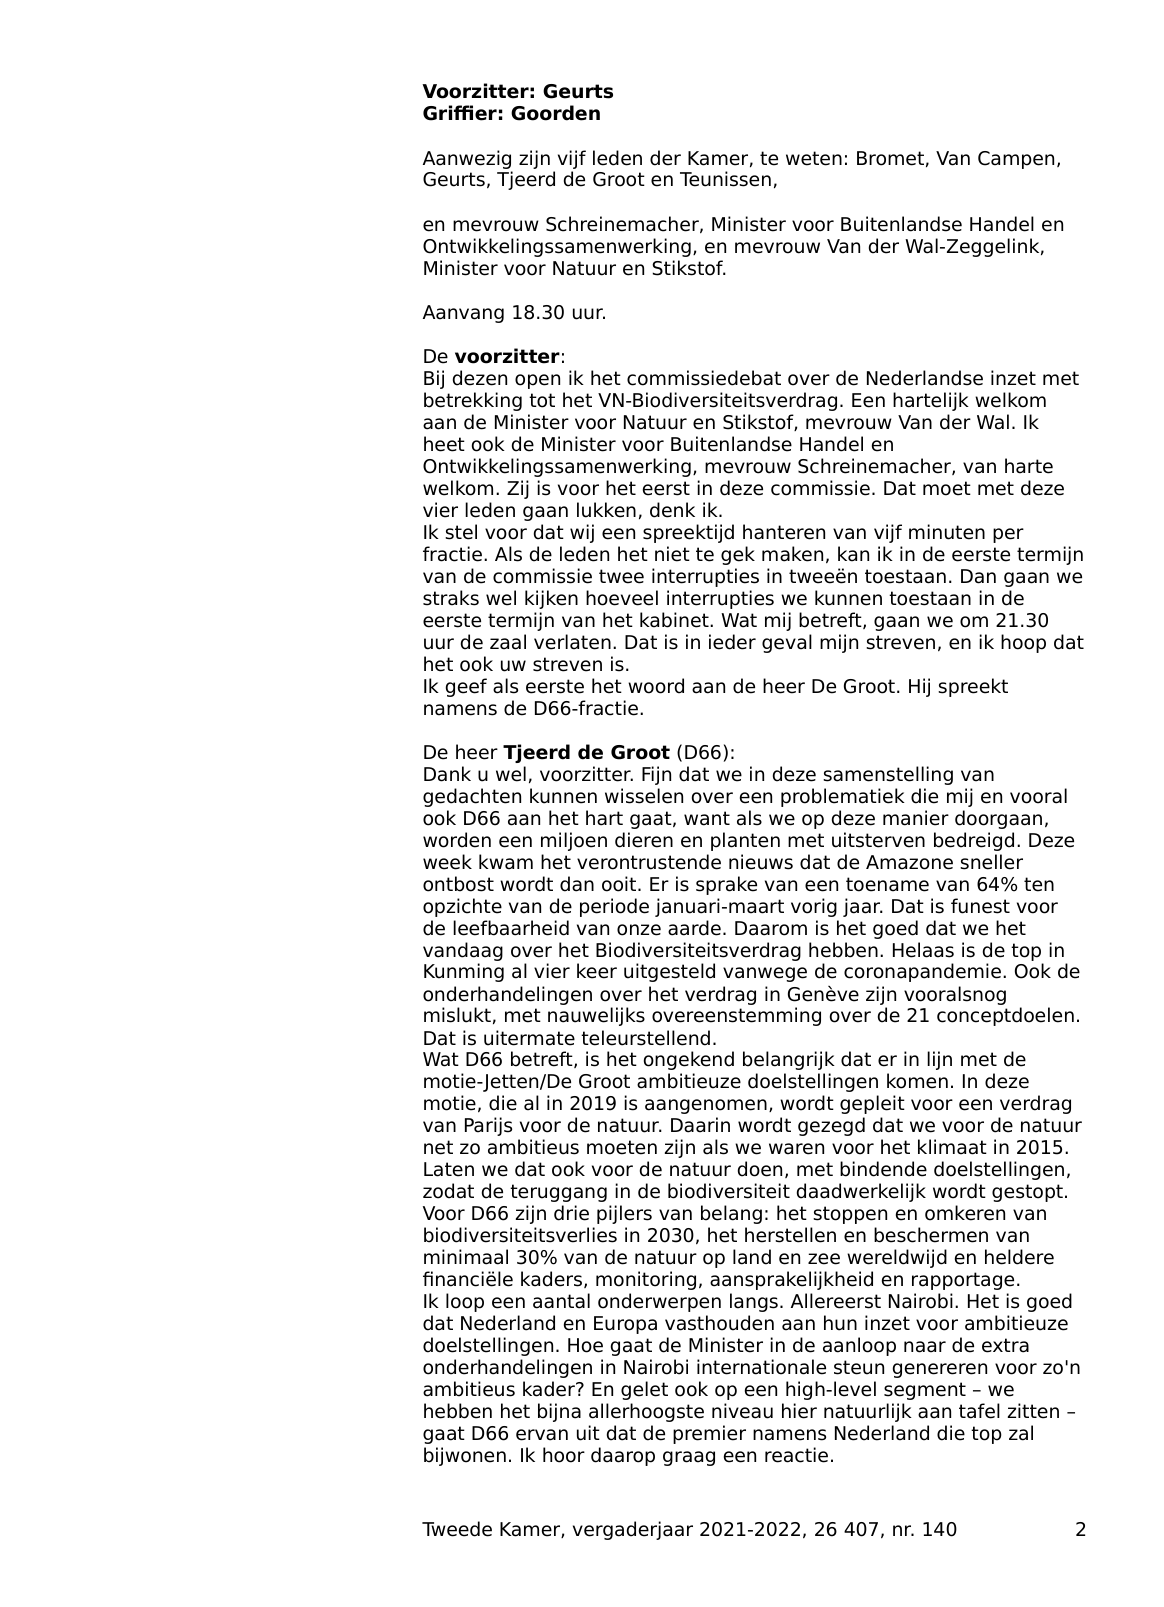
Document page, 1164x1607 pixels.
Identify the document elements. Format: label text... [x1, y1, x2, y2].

text De voorzitter: [422, 346, 1087, 368]
text Aanvang 18.30 uur. [422, 302, 1087, 324]
text Ik loop een aantal onderwerpen langs. Allereerst Nairobi. Het is goed dat Nederland en Europa vasthouden aan hun inzet voor ambitieuze doelstellingen. Hoe gaat de Minister in de aanloop naar de extra onderhandelingen in Nairobi internationale steun genereren voor zo'n ambitieus kader? En gelet ook op een high-level segment – we hebben het bijna allerhoogste niveau hier natuurlijk aan tafel zitten – gaat D66 ervan uit dat de premier namens Nederland die top zal bijwonen. Ik hoor daarop graag een reactie. [422, 1291, 1087, 1467]
text Wat D66 betreft, is het ongekend belangrijk dat er in lijn met de motie-Jetten/De Groot ambitieuze doelstellingen komen. In deze motie, die al in 2019 is aangenomen, wordt gepleit voor een verdrag van Parijs voor de natuur. Daarin wordt gezegd dat we voor de natuur net zo ambitieus moeten zijn als we waren voor het klimaat in 2015. Laten we dat ook voor de natuur doen, met bindende doelstellingen, zodat de teruggang in de biodiversiteit daadwerkelijk wordt gestopt. Voor D66 zijn drie pijlers van belang: het stoppen en omkeren van biodiversiteitsverlies in 2030, het herstellen en beschermen van minimaal 30% van de natuur op land en zee wereldwijd en heldere financiële kaders, monitoring, aansprakelijkheid en rapportage. [422, 1049, 1087, 1291]
text Aanwezig zijn vijf leden der Kamer, te weten: Bromet, Van Campen, Geurts, Tjeerd de Groot en Teunissen, [422, 147, 1087, 191]
text Ik geef als eerste het woord aan de heer De Groot. Hij spreekt namens de D66-fractie. [422, 676, 1087, 719]
text Dank u wel, voorzitter. Fijn dat we in deze samenstelling van gedachten kunnen wisselen over een problematiek die mij en vooral ook D66 aan het hart gaat, want als we op deze manier doorgaan, worden een miljoen dieren en planten met uitsterven bedreigd. Deze week kwam het verontrustende nieuws dat de Amazone sneller ontbost wordt dan ooit. Er is sprake van een toename van 64% ten opzichte van de periode januari-maart vorig jaar. Dat is funest voor de leefbaarheid van onze aarde. Daarom is het goed dat we het vandaag over het Biodiversiteitsverdrag hebben. Helaas is de top in Kunming al vier keer uitgesteld vanwege de coronapandemie. Ook de onderhandelingen over het verdrag in Genève zijn vooralsnog mislukt, met nauwelijks overeenstemming over de 21 conceptdoelen. Dat is uitermate teleurstellend. [422, 764, 1087, 1049]
text De heer Tjeerd de Groot (D66): [422, 742, 1087, 764]
text Ik stel voor dat wij een spreektijd hanteren van vijf minuten per fractie. Als de leden het niet te gek maken, kan ik in de eerste termijn van de commissie twee interrupties in tweeën toestaan. Dan gaan we straks wel kijken hoeveel interrupties we kunnen toestaan in de eerste termijn van het kabinet. Wat mij betreft, gaan we om 21.30 uur de zaal verlaten. Dat is in ieder geval mijn streven, en ik hoop dat het ook uw streven is. [422, 522, 1087, 676]
text Bij dezen open ik het commissiedebat over de Nederlandse inzet met betrekking tot het VN-Biodiversiteitsverdrag. Een hartelijk welkom aan de Minister voor Natuur en Stikstof, mevrouw Van der Wal. Ik heet ook de Minister voor Buitenlandse Handel en Ontwikkelingssamenwerking, mevrouw Schreinemacher, van harte welkom. Zij is voor het eerst in deze commissie. Dat moet met deze vier leden gaan lukken, denk ik. [422, 368, 1087, 522]
text en mevrouw Schreinemacher, Minister voor Buitenlandse Handel en Ontwikkelingssamenwerking, en mevrouw Van der Wal-Zeggelink, Minister voor Natuur en Stikstof. [422, 213, 1087, 279]
text Voorzitter: Geurts [422, 81, 1087, 103]
text Griffier: Goorden [422, 103, 1087, 125]
